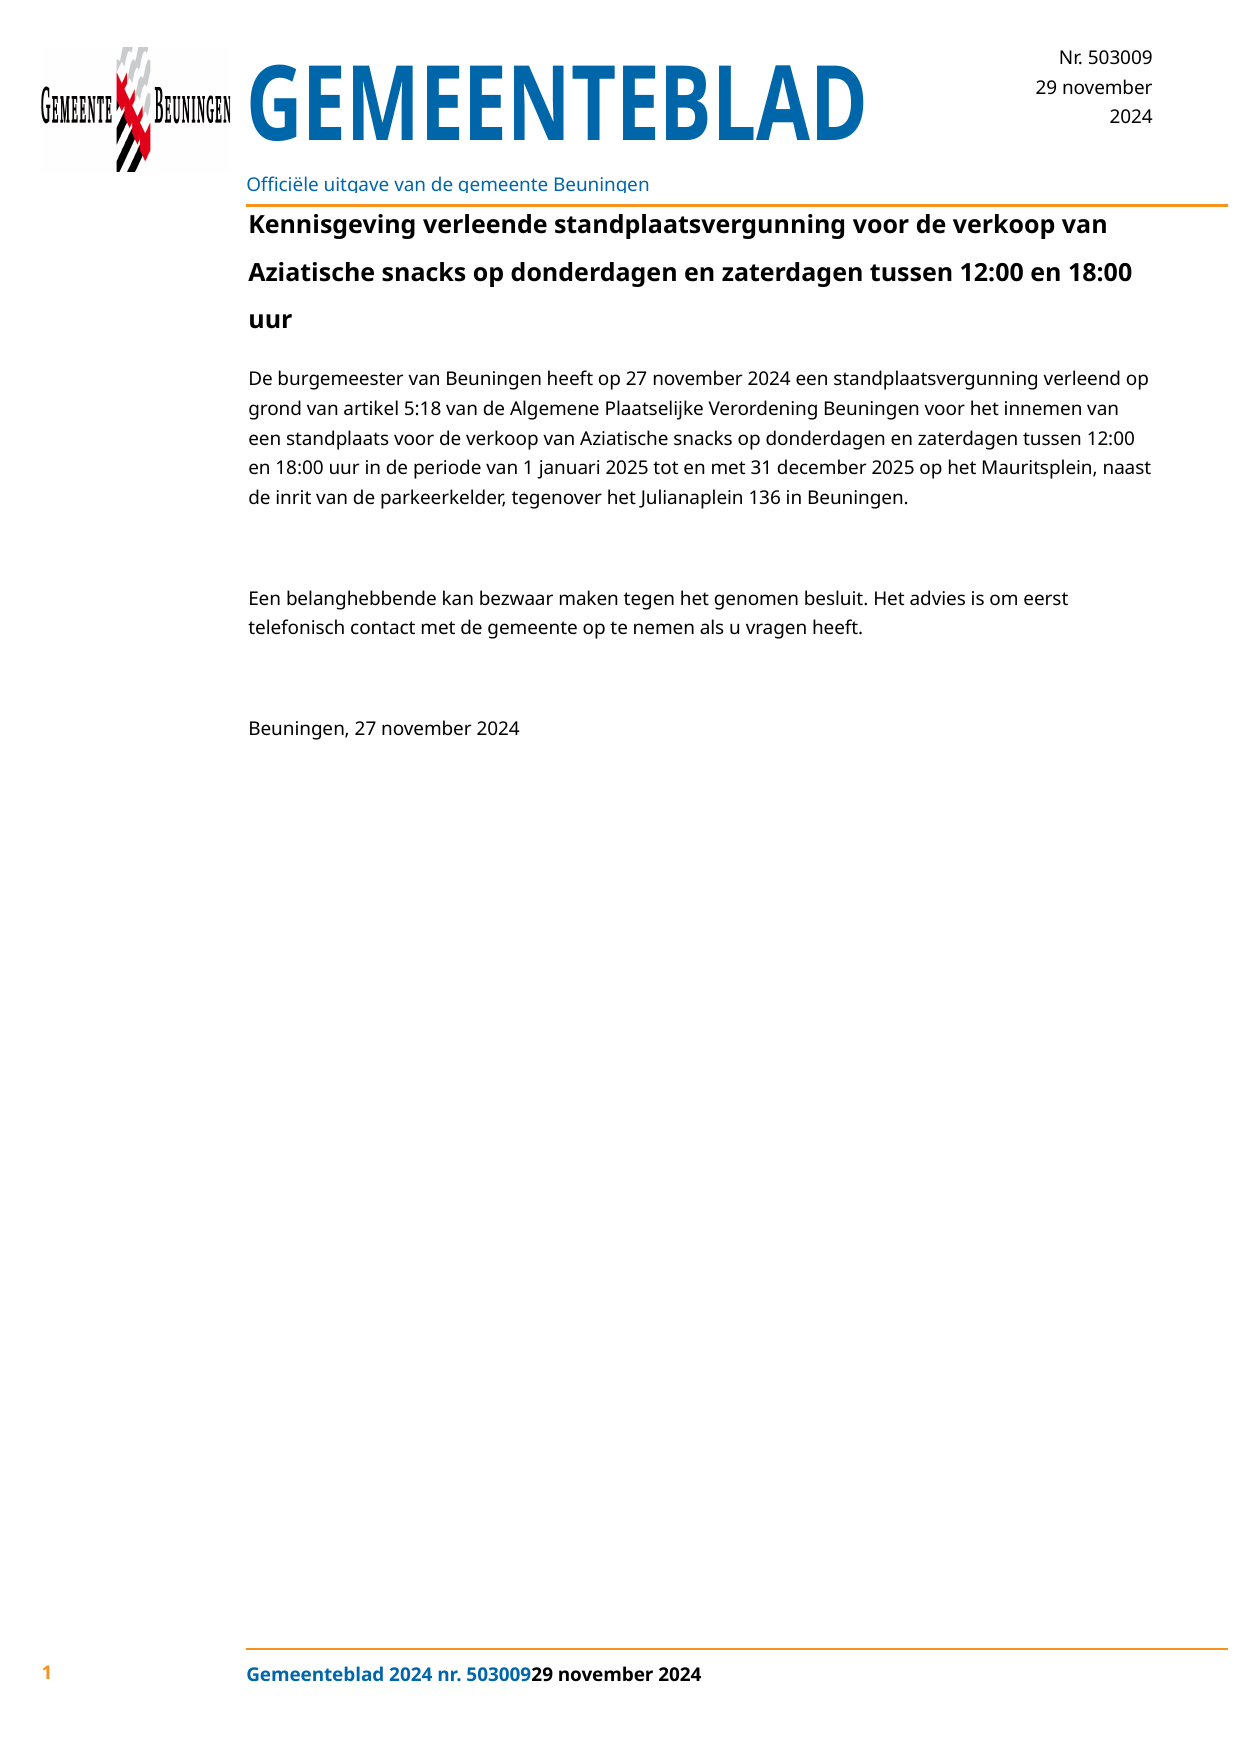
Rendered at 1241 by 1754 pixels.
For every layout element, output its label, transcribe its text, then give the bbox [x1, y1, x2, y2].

text Beuningen, 27 november 2024 [248, 715, 1152, 741]
picture [41, 47, 231, 172]
text De burgemeester van Beuningen heeft op 27 november 2024 een standplaatsvergunning verleend op grond van artikel 5:18 van de Algemene Plaatselijke Verordening Beuningen voor het innemen van een standplaats voor de verkoop van Aziatische snacks op donderdagen en zaterdagen tussen 12:00 en 18:00 uur in de periode van 1 januari 2025 tot en met 31 december 2025 op het Mauritsplein, naast de inrit van de parkeerkelder, tegenover het Julianaplein 136 in Beuningen. [248, 366, 1152, 509]
text Een belanghebbende kan bezwaar maken tegen het genomen besluit. Het advies is om eerst telefonisch contact met de gemeente op te nemen als u vragen heeft. [248, 585, 1152, 640]
text Kennisgeving verleende standplaatsvergunning voor de verkoop van Aziatische snacks op donderdagen en zaterdagen tussen 12:00 en 18:00 uur [248, 207, 1152, 336]
